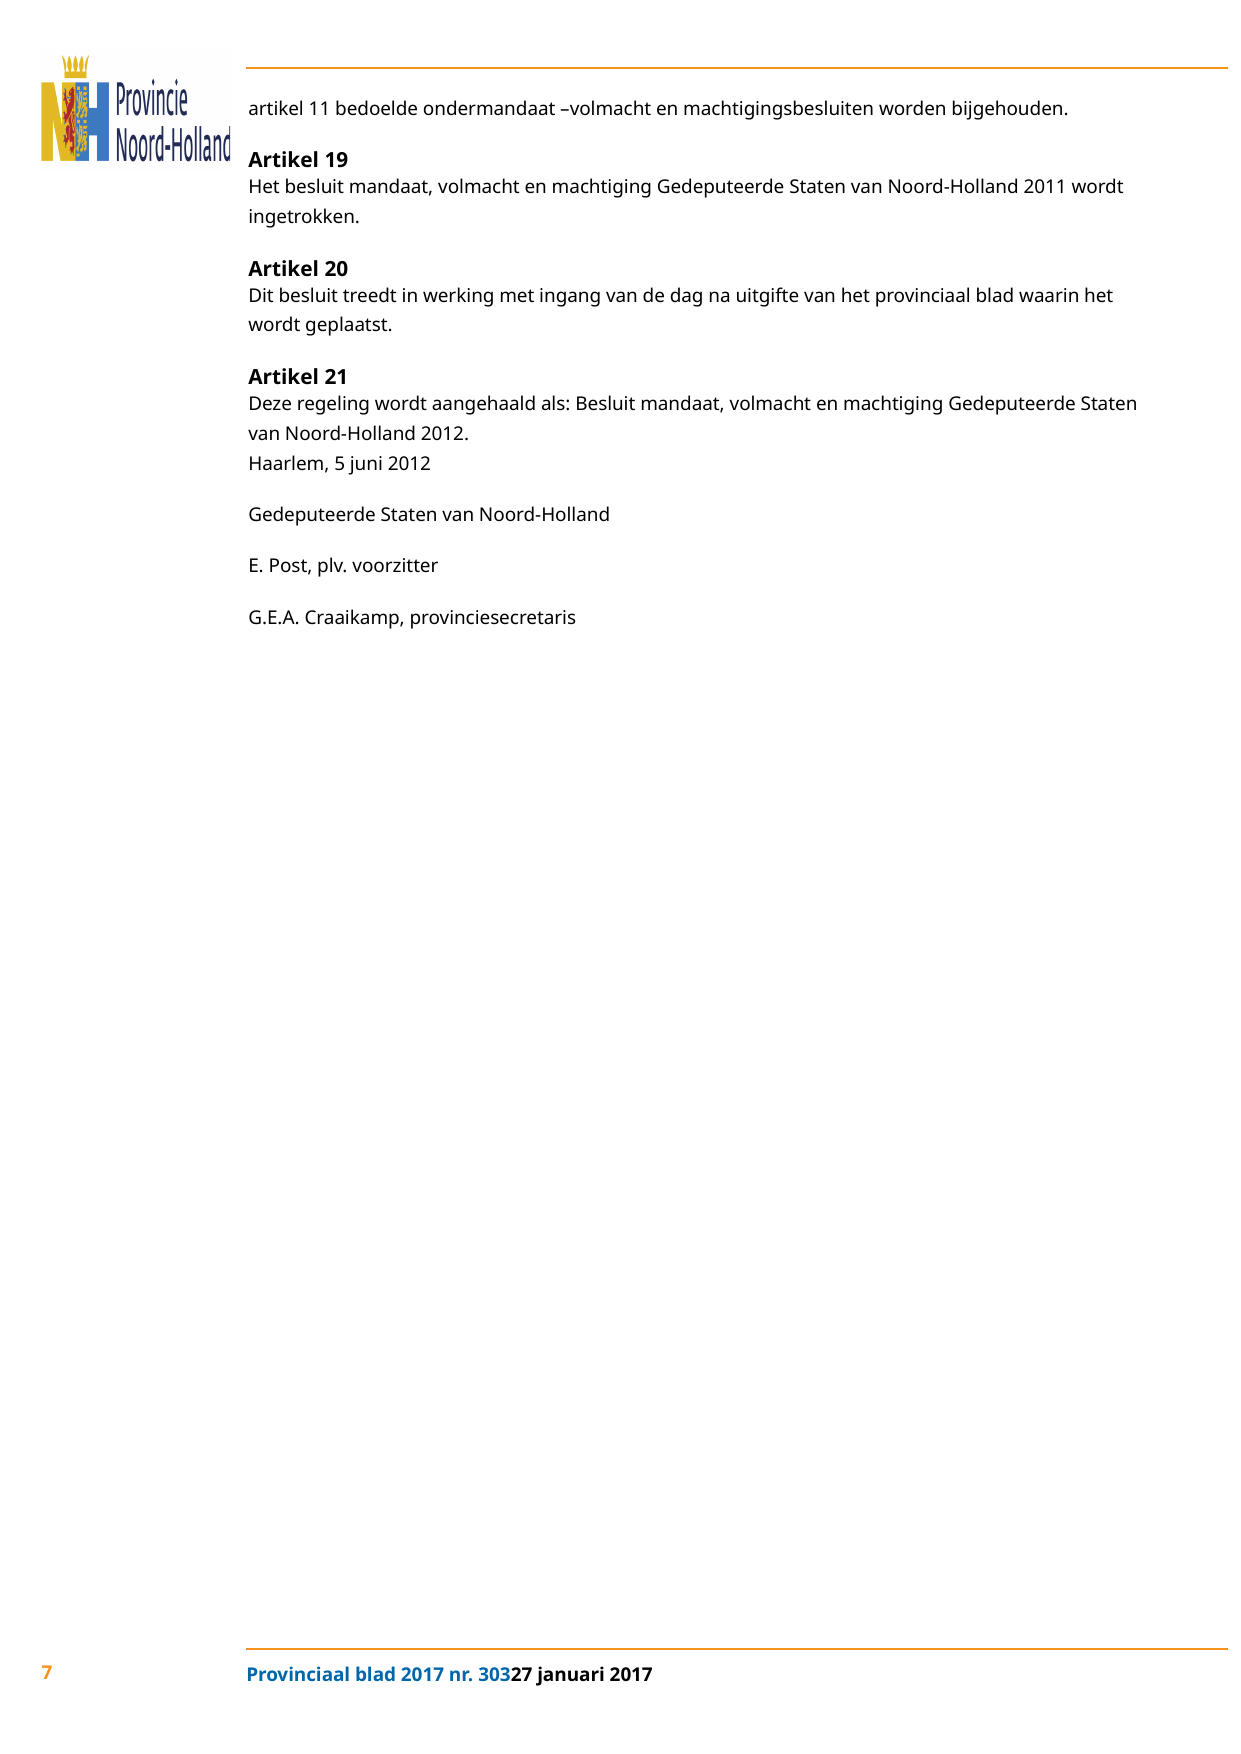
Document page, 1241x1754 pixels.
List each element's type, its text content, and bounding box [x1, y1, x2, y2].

text Haarlem, 5 juni 2012 [248, 450, 1152, 475]
text E. Post, plv. voorzitter [248, 553, 1152, 578]
text G.E.A. Craaikamp, provinciesecretaris [248, 604, 1152, 630]
text Artikel 21 [248, 362, 1152, 391]
text artikel 11 bedoelde ondermandaat –volmacht en machtigingsbesluiten worden bijgehouden. [248, 95, 1152, 121]
picture [41, 47, 231, 172]
text Deze regeling wordt aangehaald als: Besluit mandaat, volmacht en machtiging Gedeputeerde Staten van Noord-Holland 2012. [248, 391, 1152, 446]
text Artikel 20 [248, 254, 1152, 282]
text Het besluit mandaat, volmacht en machtiging Gedeputeerde Staten van Noord-Holland 2011 wordt ingetrokken. [248, 174, 1152, 229]
text Artikel 19 [248, 145, 1152, 174]
text Gedeputeerde Staten van Noord-Holland [248, 501, 1152, 527]
text Dit besluit treedt in werking met ingang van de dag na uitgifte van het provinciaal blad waarin het wordt geplaatst. [248, 282, 1152, 337]
